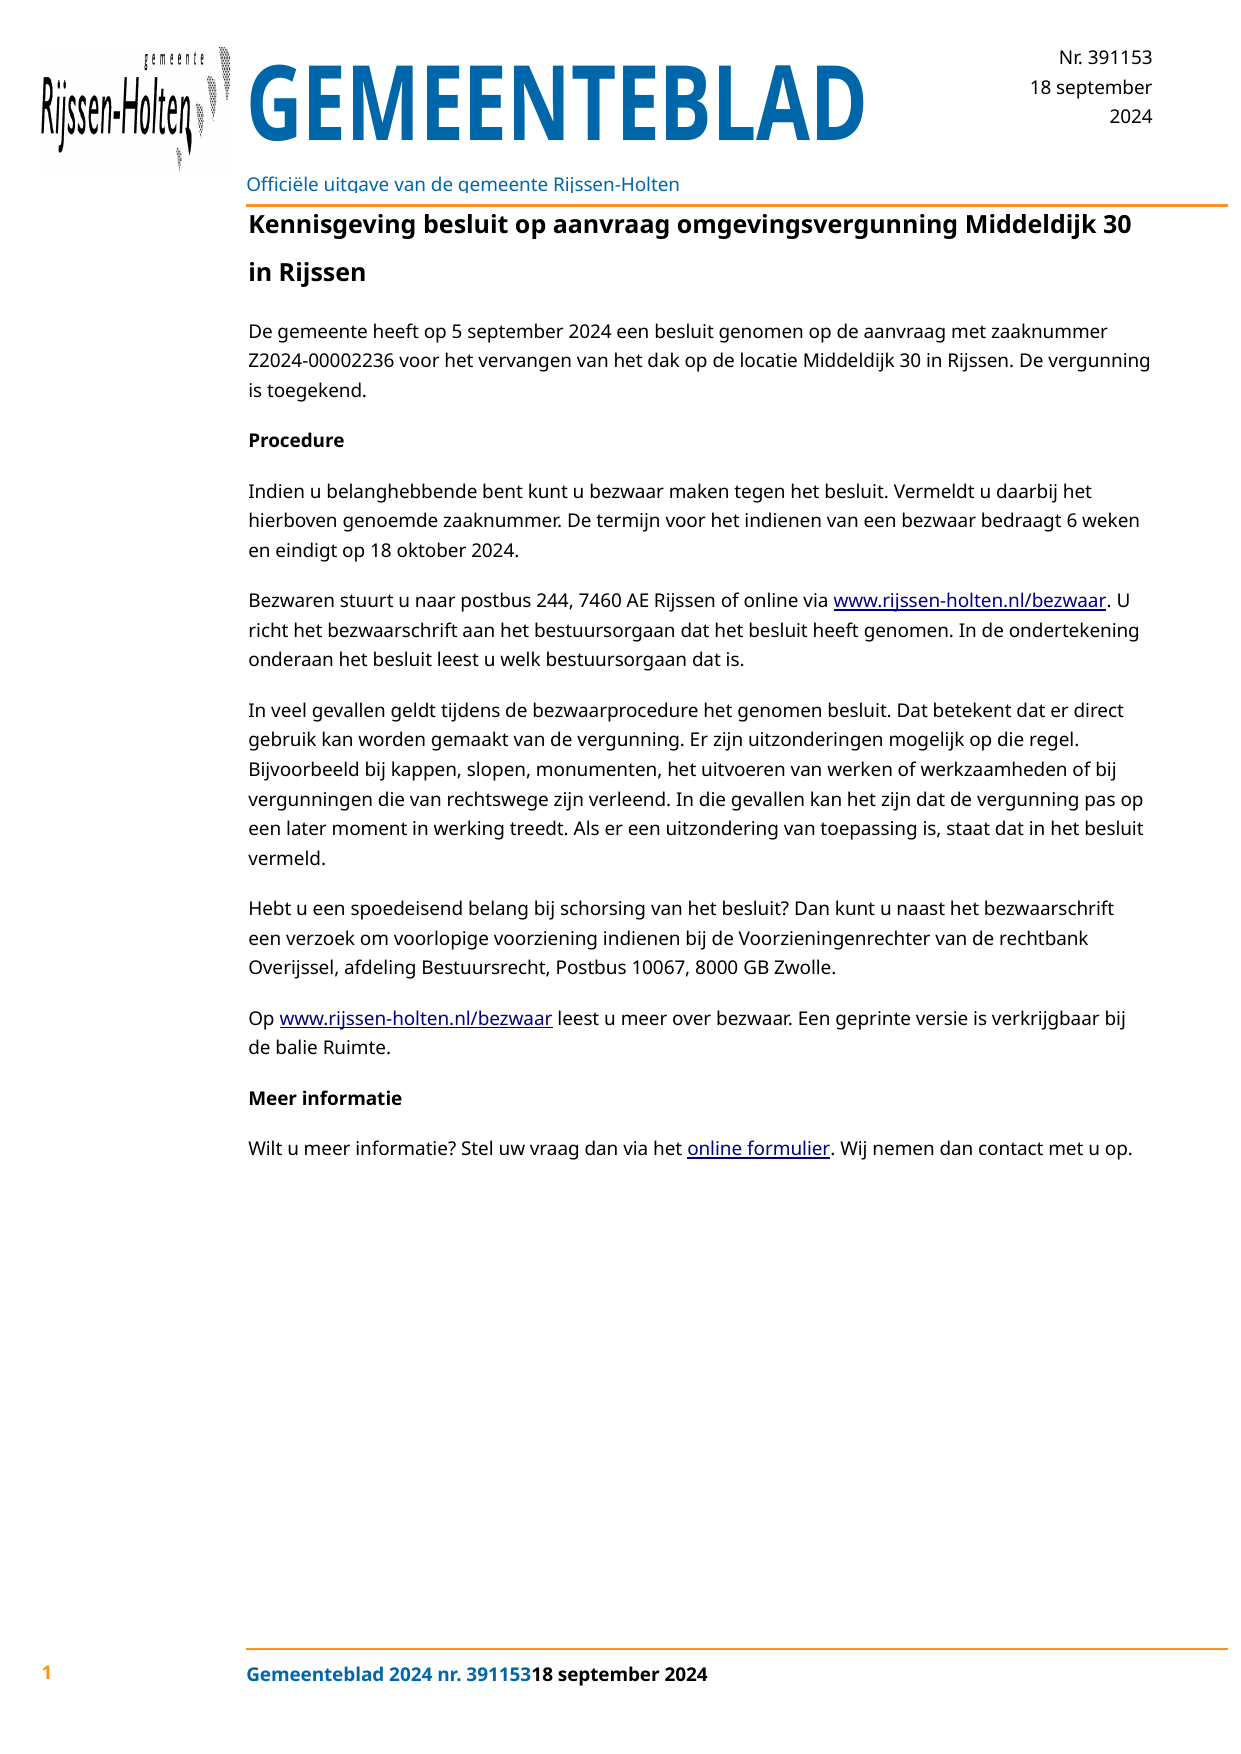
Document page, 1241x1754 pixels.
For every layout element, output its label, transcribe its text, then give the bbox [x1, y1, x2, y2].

text Kennisgeving besluit op aanvraag omgevingsvergunning Middeldijk 30 in Rijssen [248, 207, 1152, 288]
picture [41, 47, 231, 172]
text Meer informatie [248, 1085, 1152, 1111]
text Indien u belanghebbende bent kunt u bezwaar maken tegen het besluit. Vermeldt u daarbij het hierboven genoemde zaaknummer. De termijn voor het indienen van een bezwaar bedraagt 6 weken en eindigt op 18 oktober 2024. [248, 478, 1152, 563]
text Bezwaren stuurt u naar postbus 244, 7460 AE Rijssen of online via www.rijssen-holten.nl/bezwaar. U richt het bezwaarschrift aan het bestuursorgaan dat het besluit heeft genomen. In de ondertekening onderaan het besluit leest u welk bestuursorgaan dat is. [248, 587, 1152, 672]
text Op www.rijssen-holten.nl/bezwaar leest u meer over bezwaar. Een geprinte versie is verkrijgbaar bij de balie Ruimte. [248, 1005, 1152, 1060]
text Wilt u meer informatie? Stel uw vraag dan via het online formulier. Wij nemen dan contact met u op. [248, 1135, 1152, 1161]
text In veel gevallen geldt tijdens de bezwaarprocedure het genomen besluit. Dat betekent dat er direct gebruik kan worden gemaakt van de vergunning. Er zijn uitzonderingen mogelijk op die regel. Bijvoorbeeld bij kappen, slopen, monumenten, het uitvoeren van werken of werkzaamheden of bij vergunningen die van rechtswege zijn verleend. In die gevallen kan het zijn dat de vergunning pas op een later moment in werking treedt. Als er een uitzondering van toepassing is, staat dat in het besluit vermeld. [248, 697, 1152, 871]
text Hebt u een spoedeisend belang bij schorsing van het besluit? Dan kunt u naast het bezwaarschrift een verzoek om voorlopige voorziening indienen bij de Voorzieningenrechter van de rechtbank Overijssel, afdeling Bestuursrecht, Postbus 10067, 8000 GB Zwolle. [248, 895, 1152, 980]
text De gemeente heeft op 5 september 2024 een besluit genomen op de aanvraag met zaaknummer Z2024-00002236 voor het vervangen van het dak op de locatie Middeldijk 30 in Rijssen. De vergunning is toegekend. [248, 318, 1152, 403]
text Procedure [248, 427, 1152, 453]
